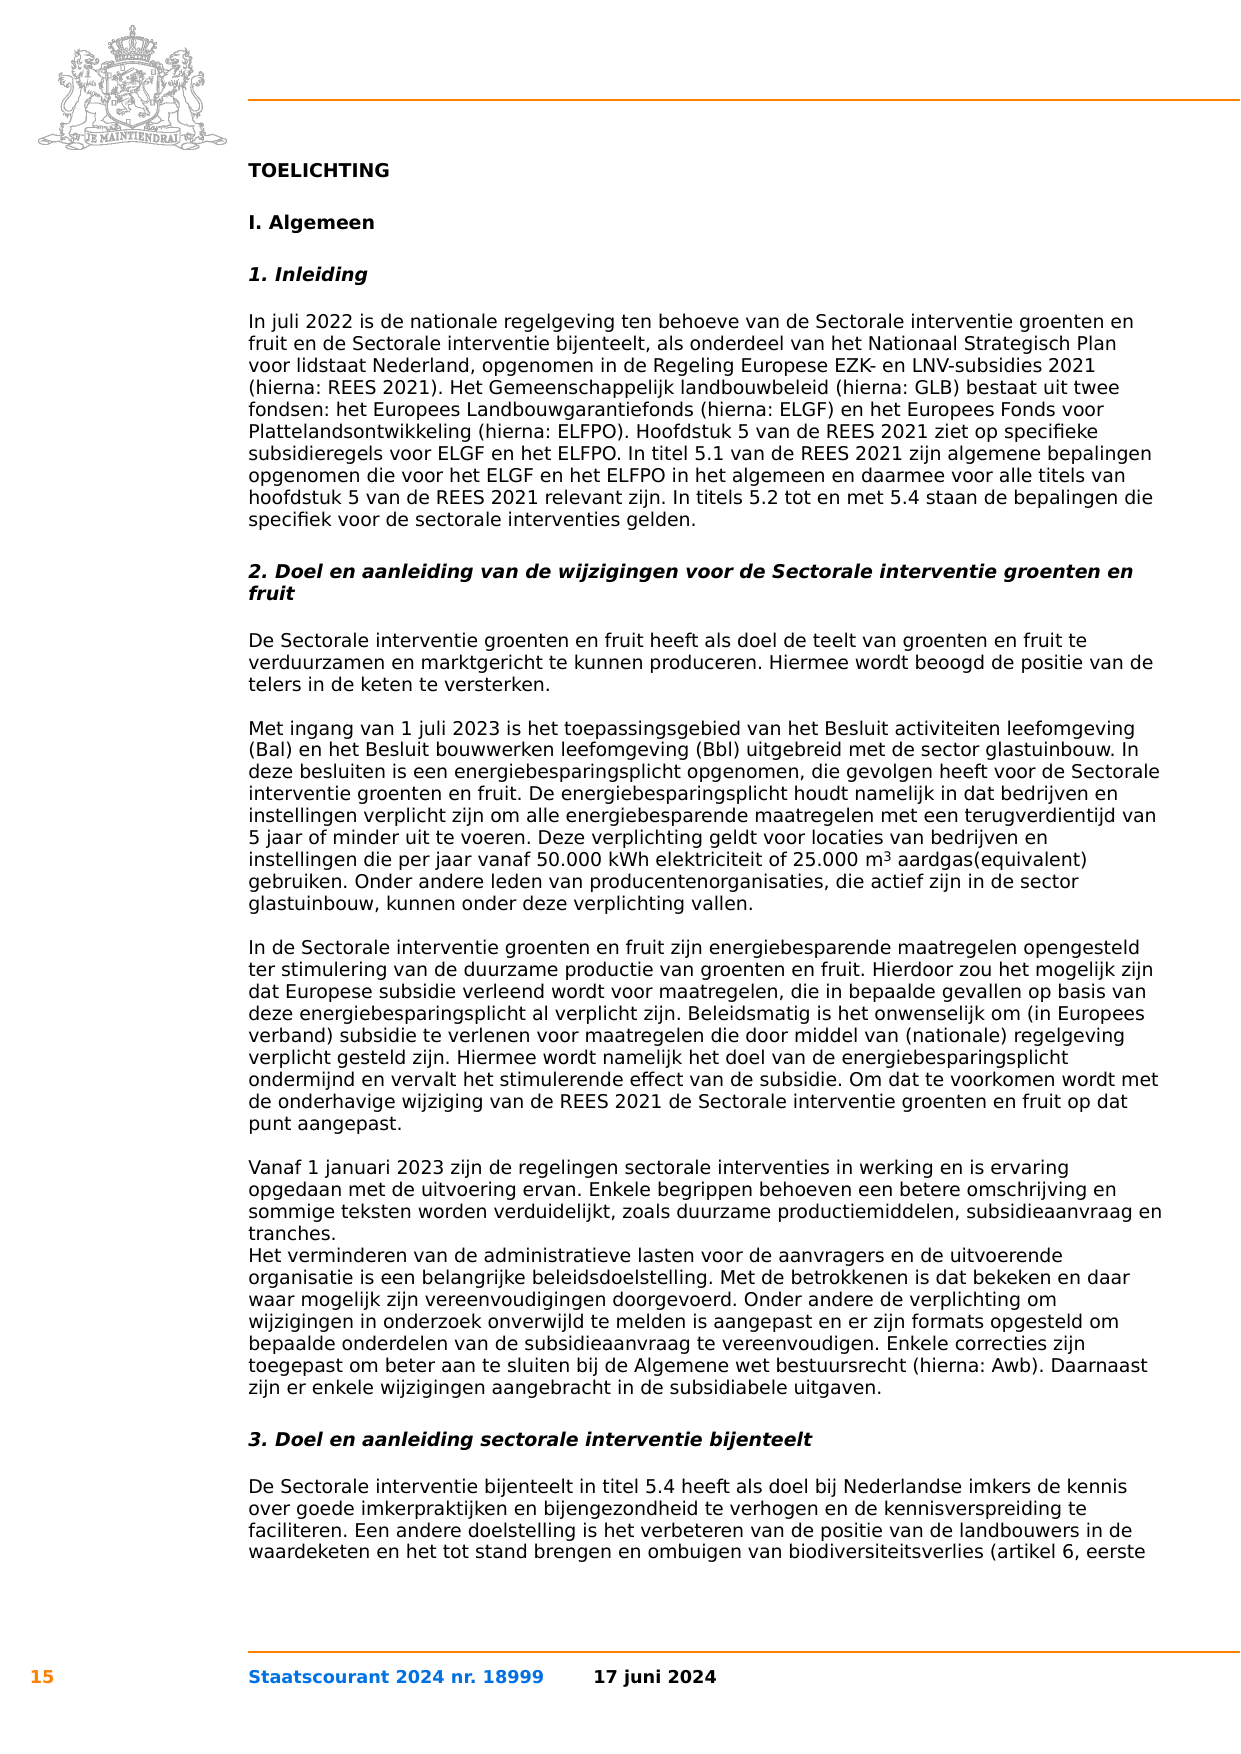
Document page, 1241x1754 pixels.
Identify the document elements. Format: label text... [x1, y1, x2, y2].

text In de Sectorale interventie groenten en fruit zijn energiebesparende maatregelen opengesteld ter stimulering van de duurzame productie van groenten en fruit. Hierdoor zou het mogelijk zijn dat Europese subsidie verleend wordt voor maatregelen, die in bepaalde gevallen op basis van deze energiebesparingsplicht al verplicht zijn. Beleidsmatig is het onwenselijk om (in Europees verband) subsidie te verlenen voor maatregelen die door middel van (nationale) regelgeving verplicht gesteld zijn. Hiermee wordt namelijk het doel van de energiebesparingsplicht ondermijnd en vervalt het stimulerende effect van de subsidie. Om dat te voorkomen wordt met de onderhavige wijziging van de REES 2021 de Sectorale interventie groenten en fruit op dat punt aangepast. [248, 937, 1163, 1135]
text De Sectorale interventie groenten en fruit heeft als doel de teelt van groenten en fruit te verduurzamen en marktgericht te kunnen produceren. Hiermee wordt beoogd de positie van de telers in de keten te versterken. [248, 629, 1163, 696]
text De Sectorale interventie bijenteelt in titel 5.4 heeft als doel bij Nederlandse imkers de kennis over goede imkerpraktijken en bijengezondheid te verhogen en de kennisverspreiding te faciliteren. Een andere doelstelling is het verbeteren van de positie van de landbouwers in de waardeketen en het tot stand brengen en ombuigen van biodiversiteitsverlies (artikel 6, eerste [248, 1476, 1163, 1563]
subtitle 1. Inleiding [248, 264, 1163, 286]
subtitle TOELICHTING [248, 160, 1163, 182]
subtitle 2. Doel en aanleiding van de wijzigingen voor de Sectorale interventie groenten en fruit [248, 561, 1163, 604]
text Het verminderen van de administratieve lasten voor de aanvragers en de uitvoerende organisatie is een belangrijke beleidsdoelstelling. Met de betrokkenen is dat bekeken en daar waar mogelijk zijn vereenvoudigingen doorgevoerd. Onder andere de verplichting om wijzigingen in onderzoek onverwijld te melden is aangepast en er zijn formats opgesteld om bepaalde onderdelen van de subsidieaanvraag te vereenvoudigen. Enkele correcties zijn toegepast om beter aan te sluiten bij de Algemene wet bestuursrecht (hierna: Awb). Daarnaast zijn er enkele wijzigingen aangebracht in de subsidiabele uitgaven. [248, 1245, 1163, 1398]
picture [38, 25, 227, 150]
text In juli 2022 is de nationale regelgeving ten behoeve van de Sectorale interventie groenten en fruit en de Sectorale interventie bijenteelt, als onderdeel van het Nationaal Strategisch Plan voor lidstaat Nederland, opgenomen in de Regeling Europese EZK- en LNV-subsidies 2021 (hierna: REES 2021). Het Gemeenschappelijk landbouwbeleid (hierna: GLB) bestaat uit twee fondsen: het Europees Landbouwgarantiefonds (hierna: ELGF) en het Europees Fonds voor Plattelandsontwikkeling (hierna: ELFPO). Hoofdstuk 5 van de REES 2021 ziet op specifieke subsidieregels voor ELGF en het ELFPO. In titel 5.1 van de REES 2021 zijn algemene bepalingen opgenomen die voor het ELGF en het ELFPO in het algemeen en daarmee voor alle titels van hoofdstuk 5 van de REES 2021 relevant zijn. In titels 5.2 tot en met 5.4 staan de bepalingen die specifiek voor de sectorale interventies gelden. [248, 311, 1163, 531]
subtitle I. Algemeen [248, 212, 1163, 234]
text Vanaf 1 januari 2023 zijn de regelingen sectorale interventies in werking en is ervaring opgedaan met de uitvoering ervan. Enkele begrippen behoeven een betere omschrijving en sommige teksten worden verduidelijkt, zoals duurzame productiemiddelen, subsidieaanvraag en tranches. [248, 1157, 1163, 1245]
subtitle 3. Doel en aanleiding sectorale interventie bijenteelt [248, 1428, 1163, 1451]
text Met ingang van 1 juli 2023 is het toepassingsgebied van het Besluit activiteiten leefomgeving (Bal) en het Besluit bouwwerken leefomgeving (Bbl) uitgebreid met de sector glastuinbouw. In deze besluiten is een energiebesparingsplicht opgenomen, die gevolgen heeft voor de Sectorale interventie groenten en fruit. De energiebesparingsplicht houdt namelijk in dat bedrijven en instellingen verplicht zijn om alle energiebesparende maatregelen met een terugverdientijd van 5 jaar of minder uit te voeren. Deze verplichting geldt voor locaties van bedrijven en instellingen die per jaar vanaf 50.000 kWh elektriciteit of 25.000 m3 aardgas(equivalent) gebruiken. Onder andere leden van producentenorganisaties, die actief zijn in de sector glastuinbouw, kunnen onder deze verplichting vallen. [248, 717, 1163, 915]
